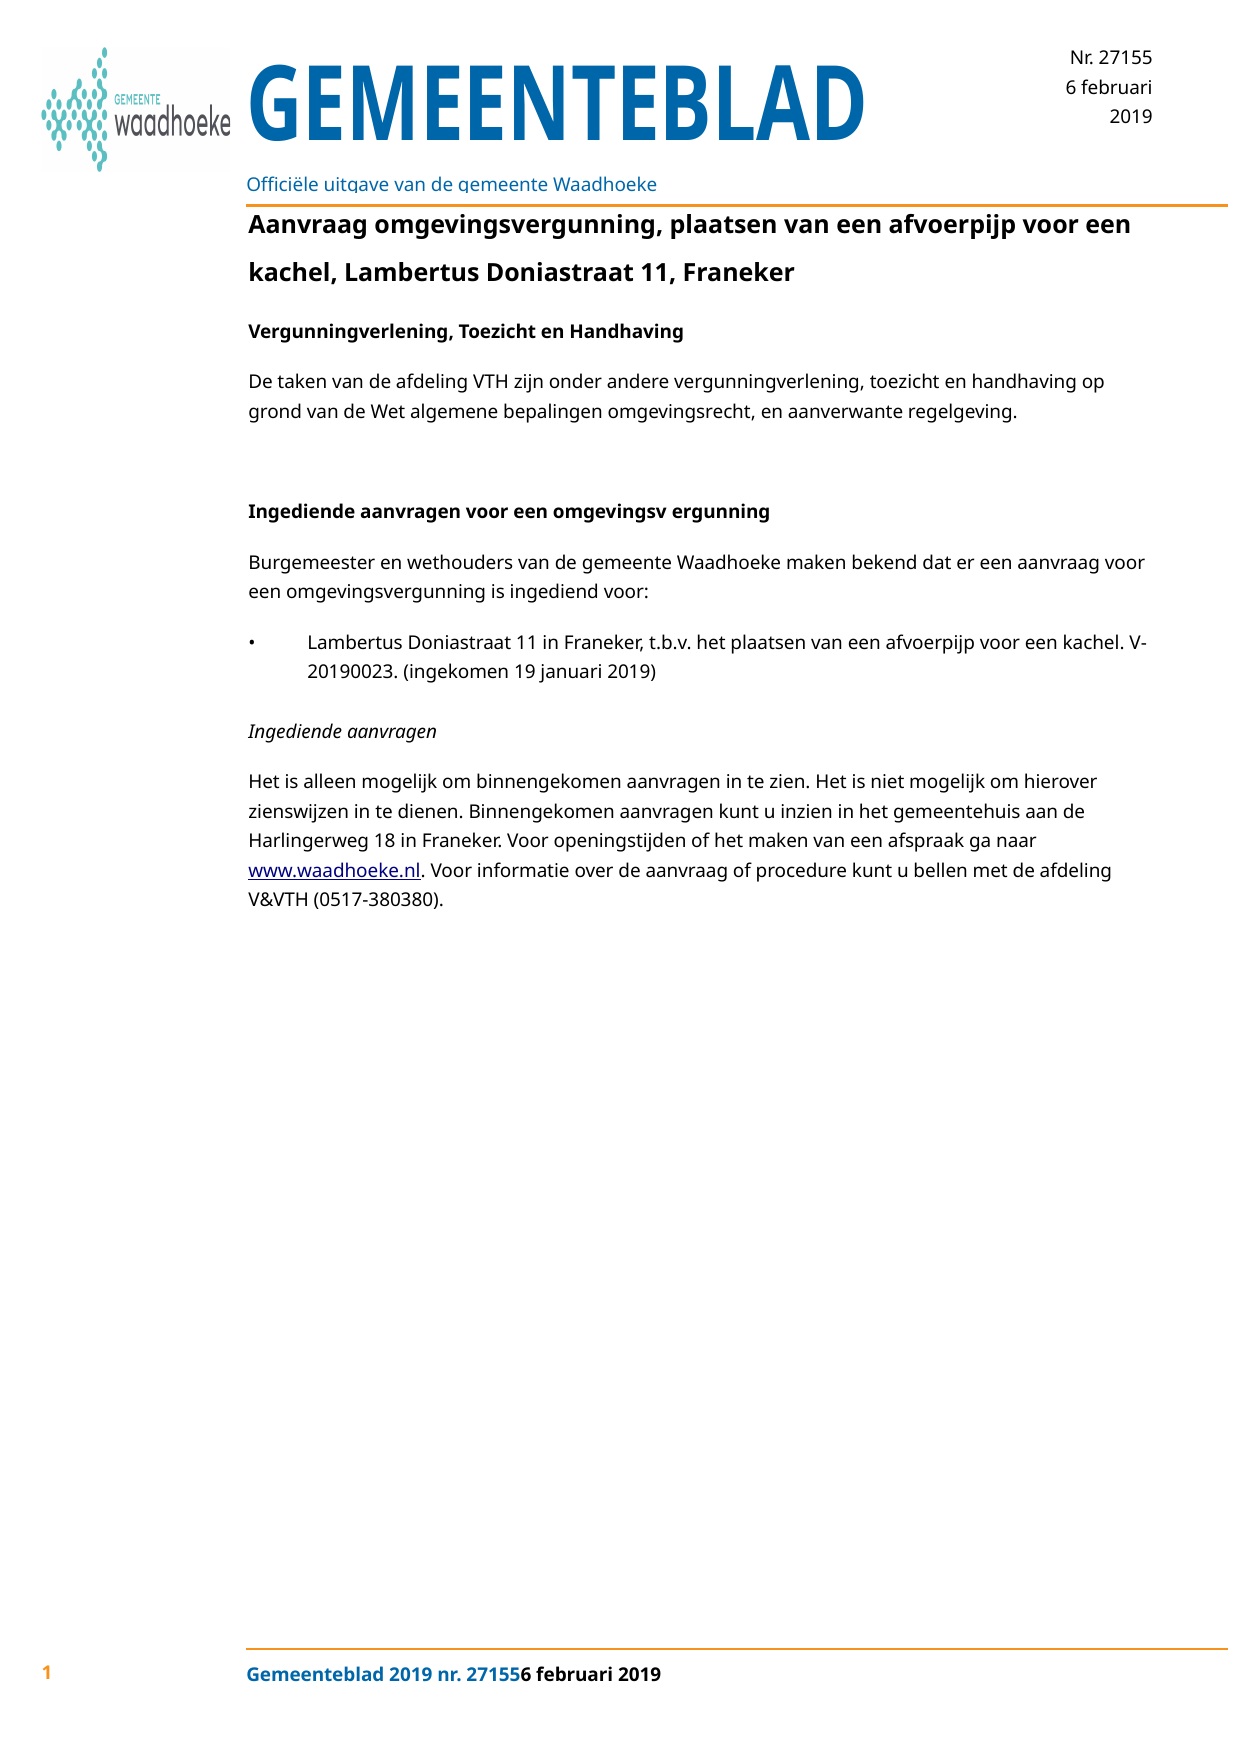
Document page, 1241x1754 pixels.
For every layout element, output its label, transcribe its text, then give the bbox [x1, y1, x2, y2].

text Vergunningverlening, Toezicht en Handhaving [248, 318, 1152, 344]
picture [41, 47, 231, 172]
text Burgemeester en wethouders van de gemeente Waadhoeke maken bekend dat er een aanvraag voor een omgevingsvergunning is ingediend voor: [248, 549, 1152, 604]
text Ingediende aanvragen [248, 718, 1152, 744]
text Ingediende aanvragen voor een omgevingsv ergunning [248, 499, 1152, 524]
list Lambertus Doniastraat 11 in Franeker, t.b.v. het plaatsen van een afvoerpijp voor een kachel. V-20190023. (ingekomen 19 januari 2019) [248, 629, 1152, 684]
text De taken van de afdeling VTH zijn onder andere vergunningverlening, toezicht en handhaving op grond van de Wet algemene bepalingen omgevingsrecht, en aanverwante regelgeving. [248, 368, 1152, 424]
text Aanvraag omgevingsvergunning, plaatsen van een afvoerpijp voor een kachel, Lambertus Doniastraat 11, Franeker [248, 207, 1152, 288]
text Het is alleen mogelijk om binnengekomen aanvragen in te zien. Het is niet mogelijk om hierover zienswijzen in te dienen. Binnengekomen aanvragen kunt u inzien in het gemeentehuis aan de Harlingerweg 18 in Franeker. Voor openingstijden of het maken van een afspraak ga naar www.waadhoeke.nl. Voor informatie over de aanvraag of procedure kunt u bellen met de afdeling V&VTH (0517-380380). [248, 768, 1152, 912]
